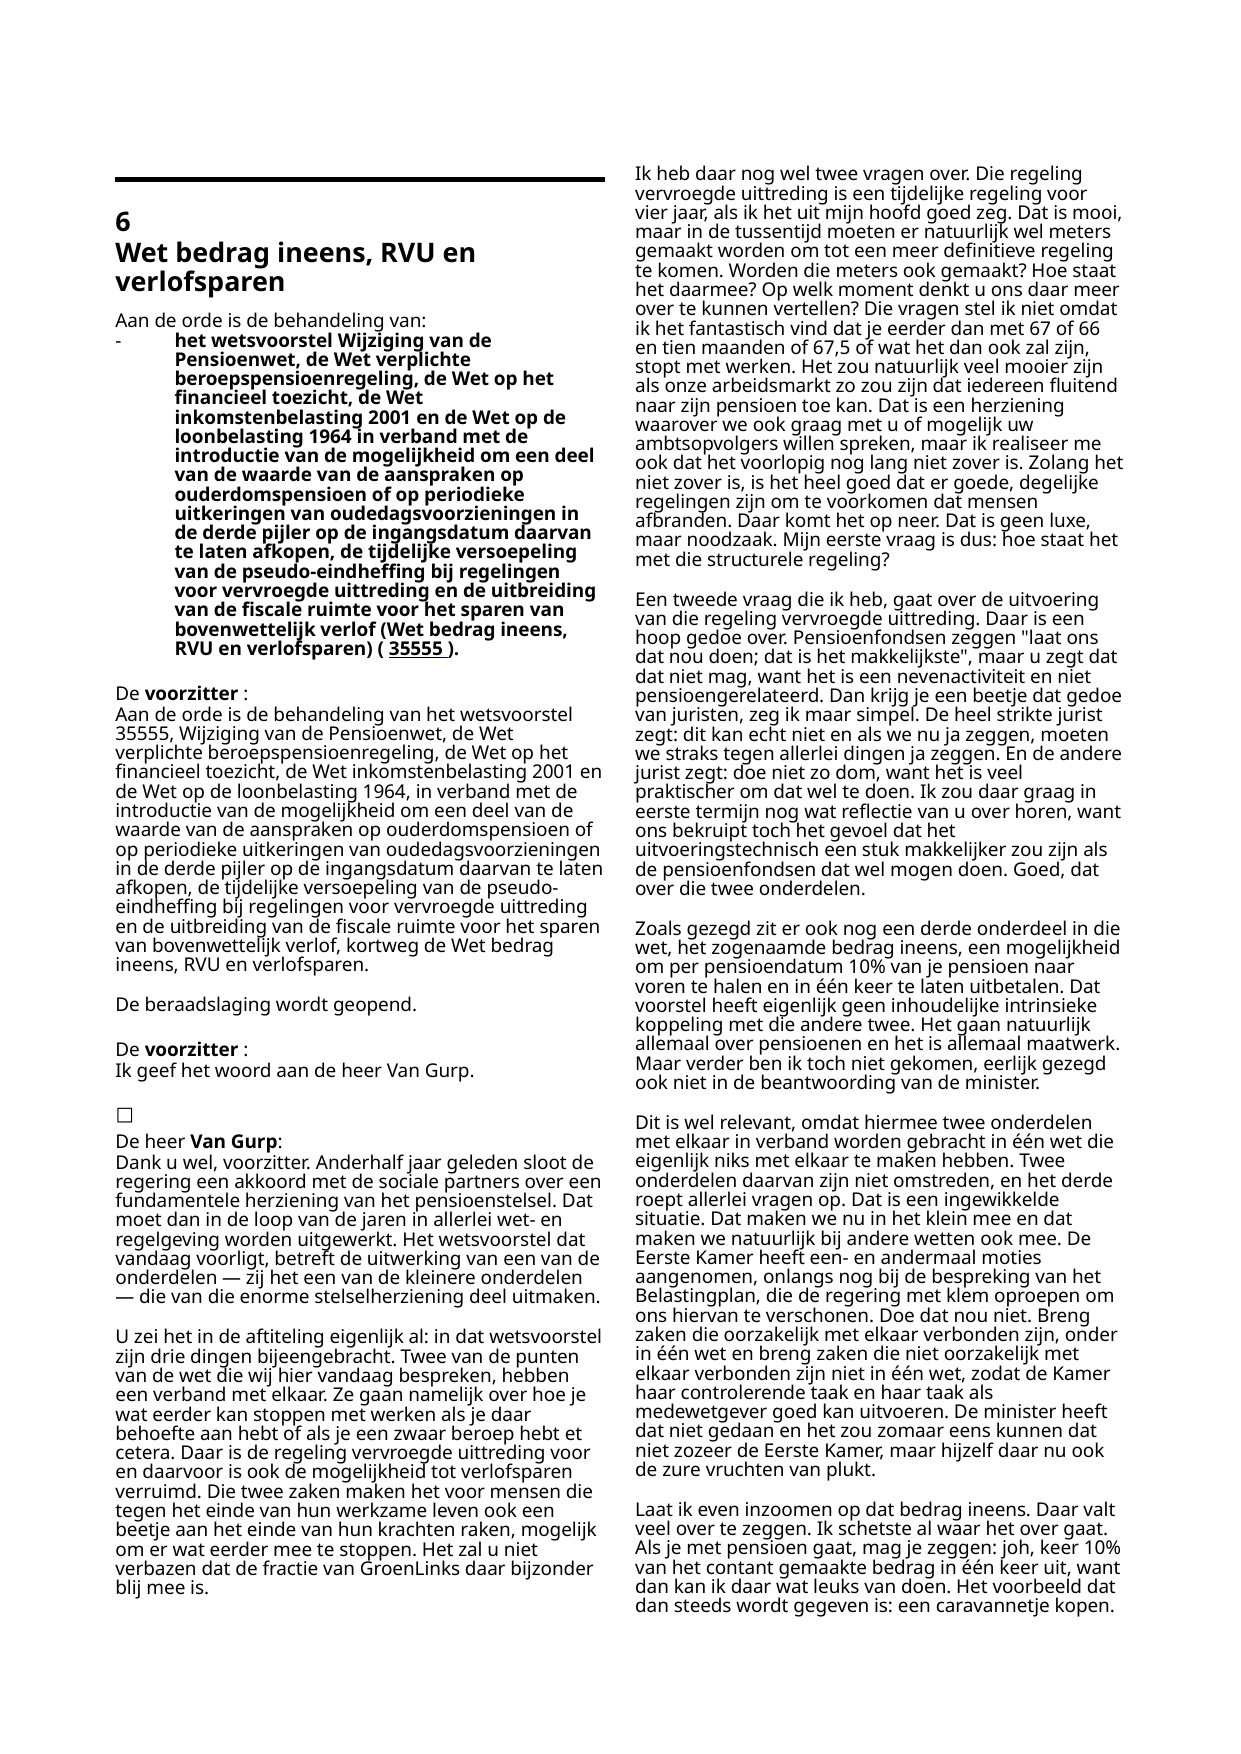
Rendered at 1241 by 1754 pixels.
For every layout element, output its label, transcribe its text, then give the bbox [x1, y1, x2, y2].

text 6 [115, 203, 605, 239]
text Wet bedrag ineens, RVU en verlofsparen [115, 239, 605, 312]
text De voorzitter : [115, 1036, 605, 1062]
list het wetsvoorstel Wijziging van de Pensioenwet, de Wet verplichte beroepspensioenregeling, de Wet op het financieel toezicht, de Wet inkomstenbelasting 2001 en de Wet op de loonbelasting 1964 in verband met de introductie van de mogelijkheid om een deel van de waarde van de aanspraken op ouderdomspensioen of op periodieke uitkeringen van oudedagsvoorzieningen in de derde pijler op de ingangsdatum daarvan te laten afkopen, de tijdelijke versoepeling van de pseudo-eindheffing bij regelingen voor vervroegde uittreding en de uitbreiding van de fiscale ruimte voor het sparen van bovenwettelijk verlof (Wet bedrag ineens, RVU en verlofsparen) ( 35555 ). [115, 332, 605, 659]
text U zei het in de aftiteling eigenlijk al: in dat wetsvoorstel zijn drie dingen bijeengebracht. Twee van de punten van de wet die wij hier vandaag bespreken, hebben een verband met elkaar. Ze gaan namelijk over hoe je wat eerder kan stoppen met werken als je daar behoefte aan hebt of als je een zwaar beroep hebt et cetera. Daar is de regeling vervroegde uittreding voor en daarvoor is ook de mogelijkheid tot verlofsparen verruimd. Die twee zaken maken het voor mensen die tegen het einde van hun werkzame leven ook een beetje aan het einde van hun krachten raken, mogelijk om er wat eerder mee te stoppen. Het zal u niet verbazen dat de fractie van GroenLinks daar bijzonder blij mee is. [115, 1328, 605, 1598]
text De beraadslaging wordt geopend. [115, 996, 605, 1016]
text Aan de orde is de behandeling van het wetsvoorstel 35555, Wijziging van de Pensioenwet, de Wet verplichte beroepspensioenregeling, de Wet op het financieel toezicht, de Wet inkomstenbelasting 2001 en de Wet op de loonbelasting 1964, in verband met de introductie van de mogelijkheid om een deel van de waarde van de aanspraken op ouderdomspensioen of op periodieke uitkeringen van oudedagsvoorzieningen in de derde pijler op de ingangsdatum daarvan te laten afkopen, de tijdelijke versoepeling van de pseudo-eindheffing bij regelingen voor vervroegde uittreding en de uitbreiding van de fiscale ruimte voor het sparen van bovenwettelijk verlof, kortweg de Wet bedrag ineens, RVU en verlofsparen. [115, 706, 605, 975]
text Ik geef het woord aan de heer Van Gurp. [115, 1062, 605, 1081]
text Aan de orde is de behandeling van: [115, 312, 605, 332]
text Zoals gezegd zit er ook nog een derde onderdeel in die wet, het zogenaamde bedrag ineens, een mogelijkheid om per pensioendatum 10% van je pensioen naar voren te halen en in één keer te laten uitbetalen. Dat voorstel heeft eigenlijk geen inhoudelijke intrinsieke koppeling met die andere twee. Het gaan natuurlijk allemaal over pensioenen en het is allemaal maatwerk. Maar verder ben ik toch niet gekomen, eerlijk gezegd ook niet in de beantwoording van de minister. [635, 920, 1125, 1093]
text Dank u wel, voorzitter. Anderhalf jaar geleden sloot de regering een akkoord met de sociale partners over een fundamentele herziening van het pensioenstelsel. Dat moet dan in de loop van de jaren in allerlei wet- en regelgeving worden uitgewerkt. Het wetsvoorstel dat vandaag voorligt, betreft de uitwerking van een van de onderdelen — zij het een van de kleinere onderdelen — die van die enorme stelselherziening deel uitmaken. [115, 1154, 605, 1308]
text ⬜ [115, 1102, 605, 1128]
text De heer Van Gurp: [115, 1128, 605, 1154]
text Laat ik even inzoomen op dat bedrag ineens. Daar valt veel over te zeggen. Ik schetste al waar het over gaat. Als je met pensioen gaat, mag je zeggen: joh, keer 10% van het contant gemaakte bedrag in één keer uit, want dan kan ik daar wat leuks van doen. Het voorbeeld dat dan steeds wordt gegeven is: een caravannetje kopen. [635, 1501, 1125, 1616]
text De voorzitter : [115, 680, 605, 706]
text Ik heb daar nog wel twee vragen over. Die regeling vervroegde uittreding is een tijdelijke regeling voor vier jaar, als ik het uit mijn hoofd goed zeg. Dat is mooi, maar in de tussentijd moeten er natuurlijk wel meters gemaakt worden om tot een meer definitieve regeling te komen. Worden die meters ook gemaakt? Hoe staat het daarmee? Op welk moment denkt u ons daar meer over te kunnen vertellen? Die vragen stel ik niet omdat ik het fantastisch vind dat je eerder dan met 67 of 66 en tien maanden of 67,5 of wat het dan ook zal zijn, stopt met werken. Het zou natuurlijk veel mooier zijn als onze arbeidsmarkt zo zou zijn dat iedereen fluitend naar zijn pensioen toe kan. Dat is een herziening waarover we ook graag met u of mogelijk uw ambtsopvolgers willen spreken, maar ik realiseer me ook dat het voorlopig nog lang niet zover is. Zolang het niet zover is, is het heel goed dat er goede, degelijke regelingen zijn om te voorkomen dat mensen afbranden. Daar komt het op neer. Dat is geen luxe, maar noodzaak. Mijn eerste vraag is dus: hoe staat het met die structurele regeling? [635, 165, 1125, 570]
text Dit is wel relevant, omdat hiermee twee onderdelen met elkaar in verband worden gebracht in één wet die eigenlijk niks met elkaar te maken hebben. Twee onderdelen daarvan zijn niet omstreden, en het derde roept allerlei vragen op. Dat is een ingewikkelde situatie. Dat maken we nu in het klein mee en dat maken we natuurlijk bij andere wetten ook mee. De Eerste Kamer heeft een- en andermaal moties aangenomen, onlangs nog bij de bespreking van het Belastingplan, die de regering met klem oproepen om ons hiervan te verschonen. Doe dat nou niet. Breng zaken die oorzakelijk met elkaar verbonden zijn, onder in één wet en breng zaken die niet oorzakelijk met elkaar verbonden zijn niet in één wet, zodat de Kamer haar controlerende taak en haar taak als medewetgever goed kan uitvoeren. De minister heeft dat niet gedaan en het zou zomaar eens kunnen dat niet zozeer de Eerste Kamer, maar hijzelf daar nu ook de zure vruchten van plukt. [635, 1114, 1125, 1480]
text Een tweede vraag die ik heb, gaat over de uitvoering van die regeling vervroegde uittreding. Daar is een hoop gedoe over. Pensioenfondsen zeggen "laat ons dat nou doen; dat is het makkelijkste", maar u zegt dat dat niet mag, want het is een nevenactiviteit en niet pensioengerelateerd. Dan krijg je een beetje dat gedoe van juristen, zeg ik maar simpel. De heel strikte jurist zegt: dit kan echt niet en als we nu ja zeggen, moeten we straks tegen allerlei dingen ja zeggen. En de andere jurist zegt: doe niet zo dom, want het is veel praktischer om dat wel te doen. Ik zou daar graag in eerste termijn nog wat reflectie van u over horen, want ons bekruipt toch het gevoel dat het uitvoeringstechnisch een stuk makkelijker zou zijn als de pensioenfondsen dat wel mogen doen. Goed, dat over die twee onderdelen. [635, 591, 1125, 899]
